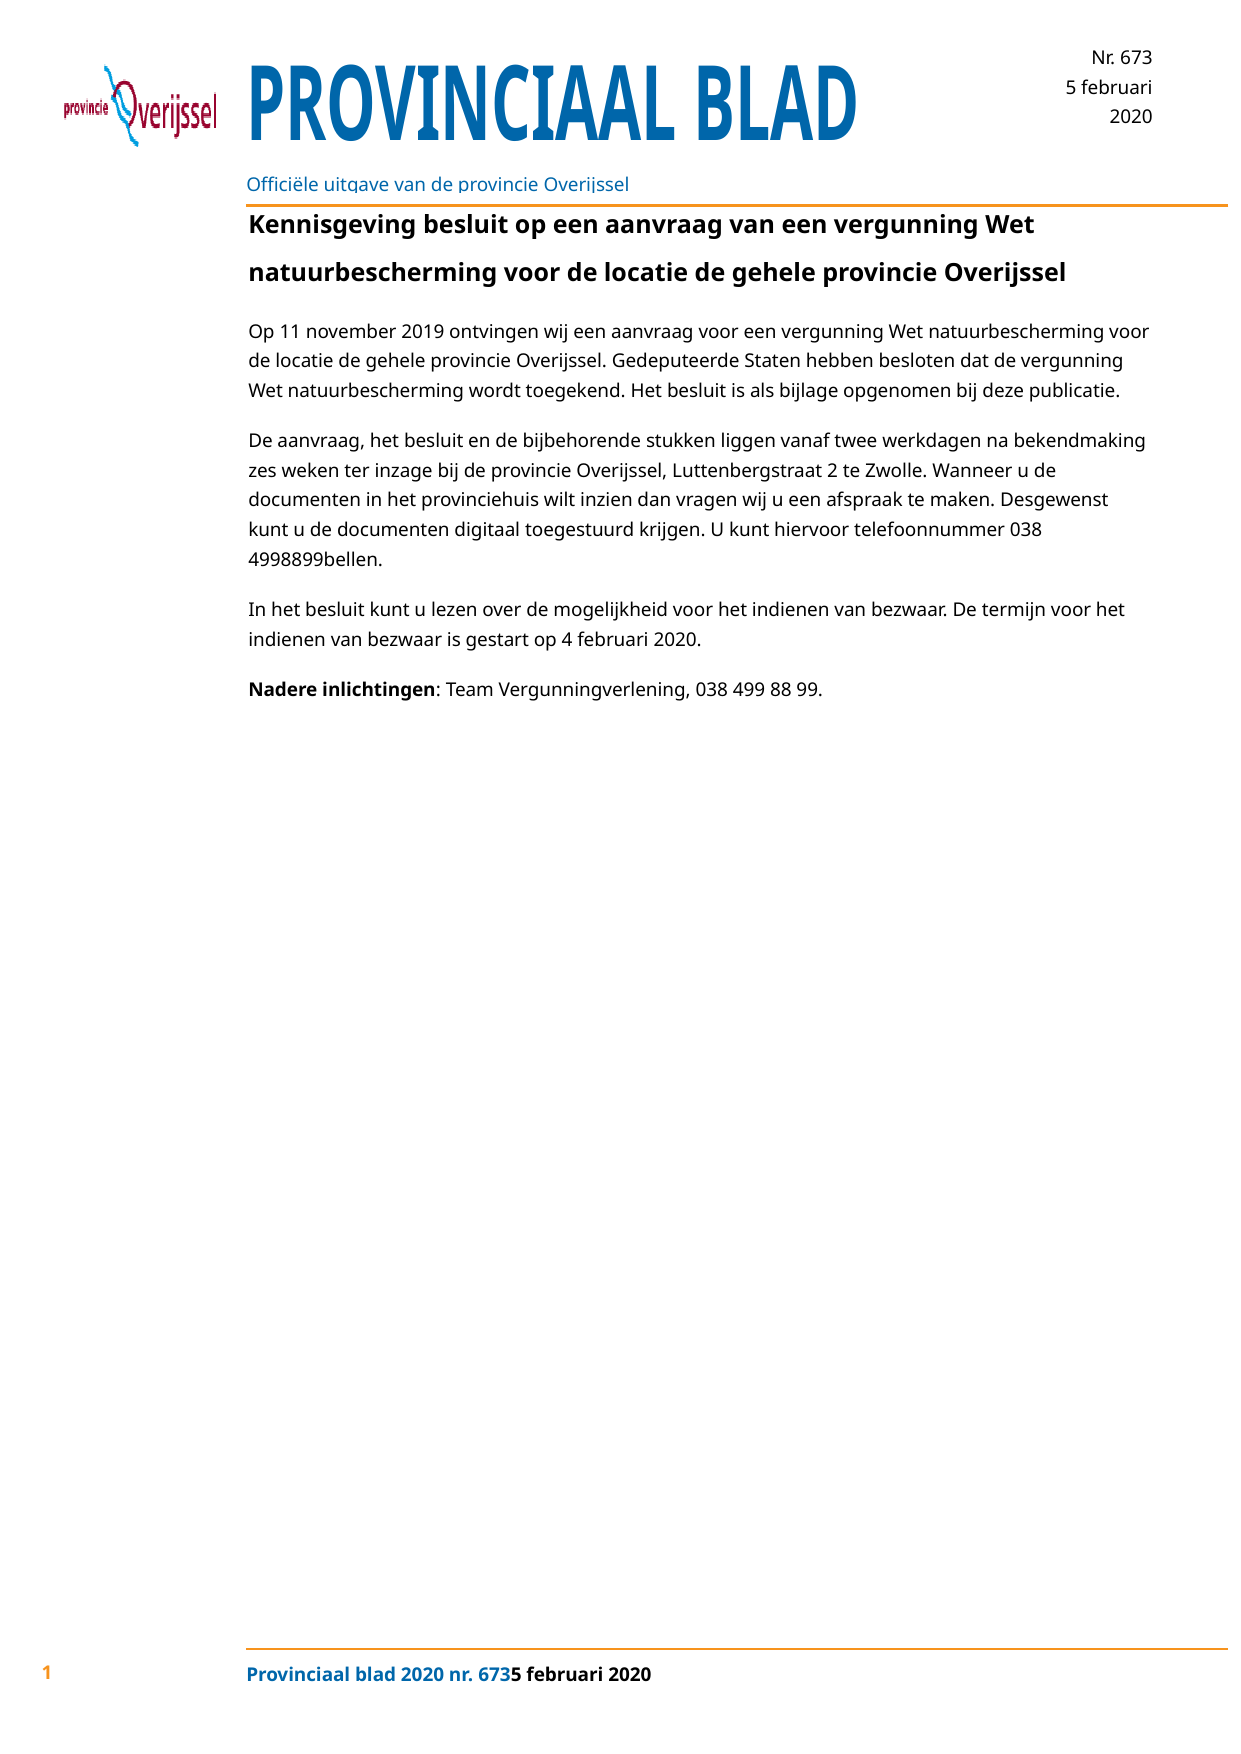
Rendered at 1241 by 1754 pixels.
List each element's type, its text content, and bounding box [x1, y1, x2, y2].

picture [41, 47, 231, 172]
text In het besluit kunt u lezen over de mogelijkheid voor het indienen van bezwaar. De termijn voor het indienen van bezwaar is gestart op 4 februari 2020. [248, 596, 1152, 652]
text Nadere inlichtingen: Team Vergunningverlening, 038 499 88 99. [248, 676, 1152, 702]
text Kennisgeving besluit op een aanvraag van een vergunning Wet natuurbescherming voor de locatie de gehele provincie Overijssel [248, 207, 1152, 288]
text De aanvraag, het besluit en de bijbehorende stukken liggen vanaf twee werkdagen na bekendmaking zes weken ter inzage bij de provincie Overijssel, Luttenbergstraat 2 te Zwolle. Wanneer u de documenten in het provinciehuis wilt inzien dan vragen wij u een afspraak te maken. Desgewenst kunt u de documenten digitaal toegestuurd krijgen. U kunt hiervoor telefoonnummer 038 4998899bellen. [248, 427, 1152, 572]
text Op 11 november 2019 ontvingen wij een aanvraag voor een vergunning Wet natuurbescherming voor de locatie de gehele provincie Overijssel. Gedeputeerde Staten hebben besloten dat de vergunning Wet natuurbescherming wordt toegekend. Het besluit is als bijlage opgenomen bij deze publicatie. [248, 318, 1152, 403]
